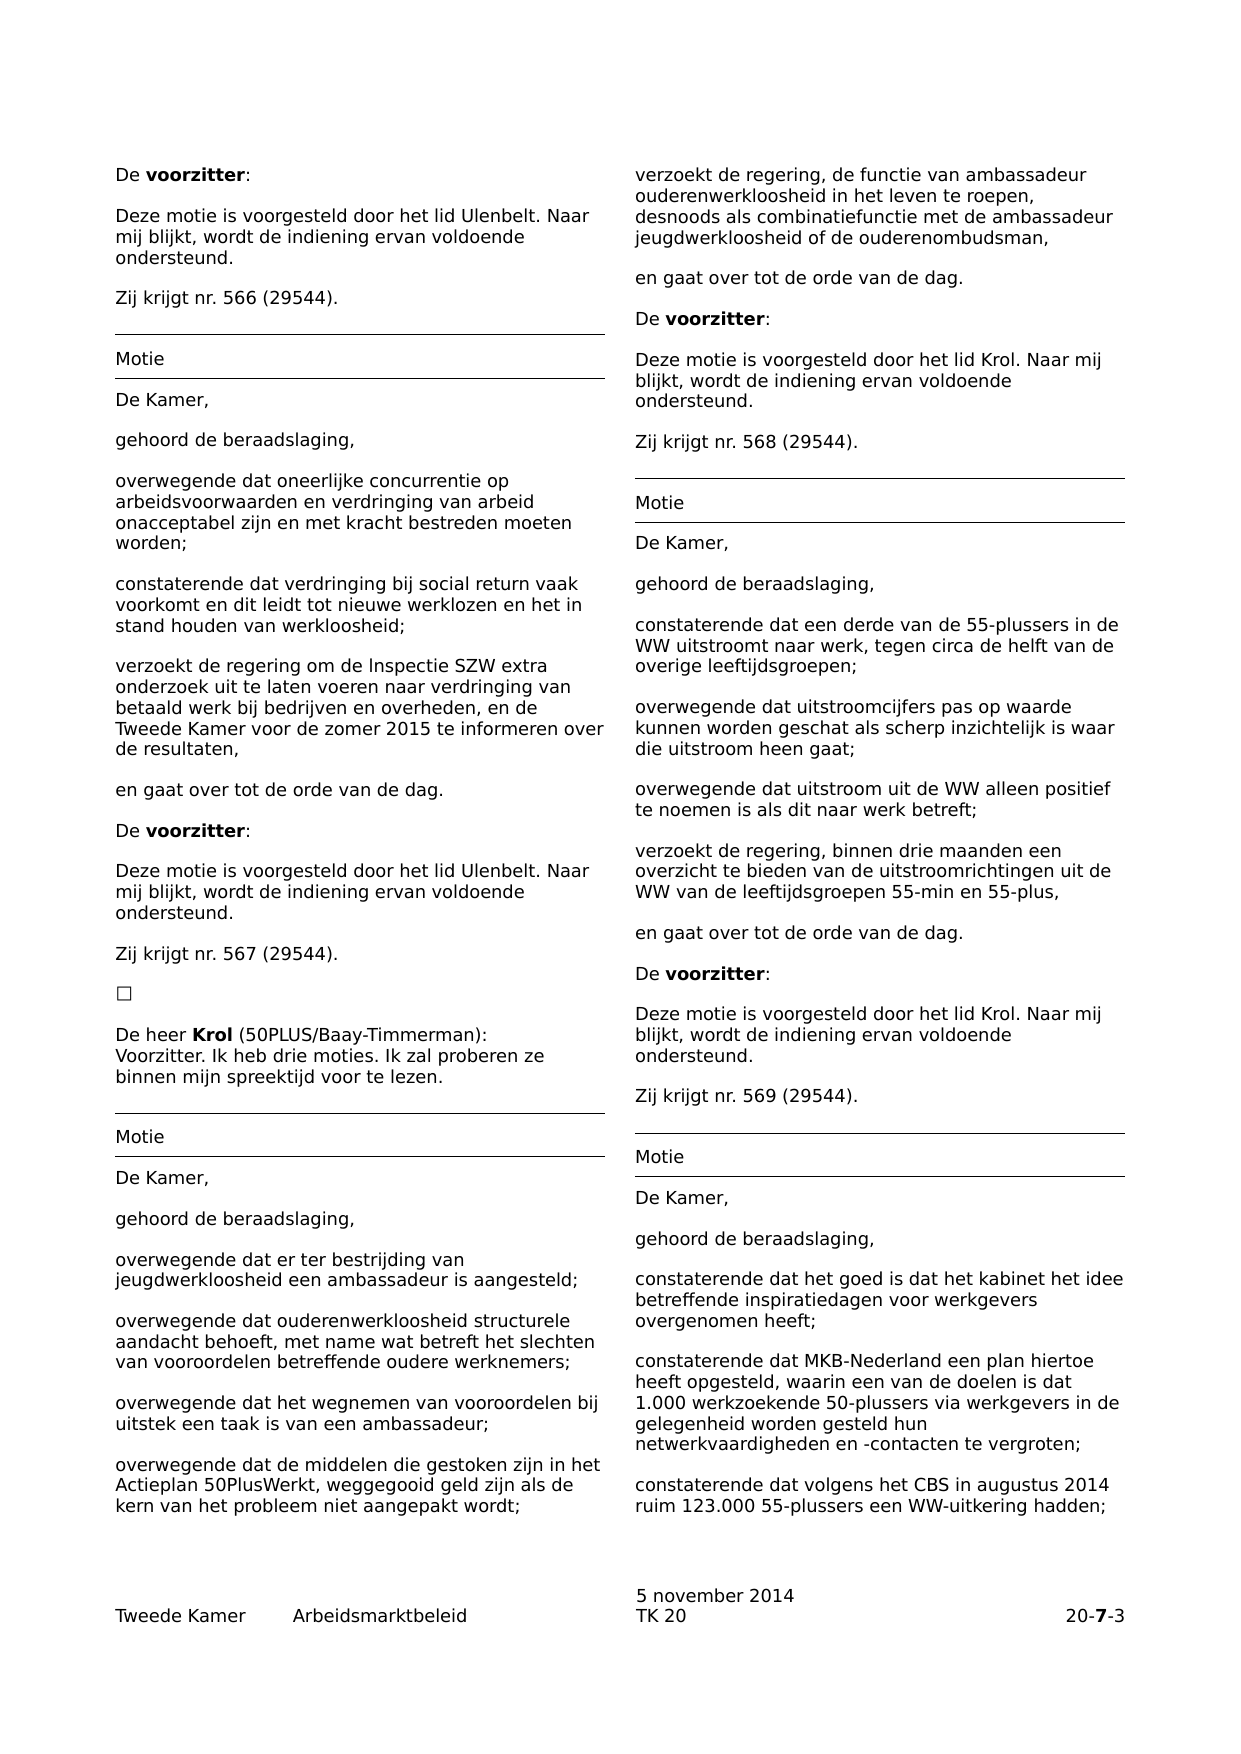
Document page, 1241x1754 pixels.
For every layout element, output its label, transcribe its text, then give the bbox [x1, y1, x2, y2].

text De voorzitter: [635, 963, 1125, 984]
text en gaat over tot de orde van de dag. [635, 268, 1125, 289]
text Zij krijgt nr. 568 (29544). [635, 432, 1125, 453]
text verzoekt de regering om de lnspectie SZW extra onderzoek uit te laten voeren naar verdringing van betaald werk bij bedrijven en overheden, en de Tweede Kamer voor de zomer 2015 te informeren over de resultaten, [115, 656, 605, 760]
text Zij krijgt nr. 567 (29544). [115, 943, 605, 964]
text De Kamer, [635, 533, 1125, 554]
text gehoord de beraadslaging, [115, 1209, 605, 1229]
text ⬜ [115, 984, 605, 1005]
text De voorzitter: [115, 165, 605, 186]
text Zij krijgt nr. 566 (29544). [115, 288, 605, 309]
text Deze motie is voorgesteld door het lid Ulenbelt. Naar mij blijkt, wordt de indiening ervan voldoende ondersteund. [115, 861, 605, 923]
text Motie [115, 349, 605, 369]
text Motie [635, 492, 1125, 513]
text De Kamer, [635, 1188, 1125, 1208]
text Deze motie is voorgesteld door het lid Krol. Naar mij blijkt, wordt de indiening ervan voldoende ondersteund. [635, 350, 1125, 412]
text constaterende dat MKB-Nederland een plan hiertoe heeft opgesteld, waarin een van de doelen is dat 1.000 werkzoekende 50-plussers via werkgevers in de gelegenheid worden gesteld hun netwerkvaardigheden en -contacten te vergroten; [635, 1351, 1125, 1455]
text De heer Krol (50PLUS/Baay-Timmerman): [115, 1025, 605, 1046]
text Deze motie is voorgesteld door het lid Ulenbelt. Naar mij blijkt, wordt de indiening ervan voldoende ondersteund. [115, 206, 605, 268]
text constaterende dat het goed is dat het kabinet het idee betreffende inspiratiedagen voor werkgevers overgenomen heeft; [635, 1269, 1125, 1331]
text constaterende dat een derde van de 55-plussers in de WW uitstroomt naar werk, tegen circa de helft van de overige leeftijdsgroepen; [635, 615, 1125, 677]
text overwegende dat uitstroomcijfers pas op waarde kunnen worden geschat als scherp inzichtelijk is waar die uitstroom heen gaat; [635, 697, 1125, 759]
text overwegende dat de middelen die gestoken zijn in het Actieplan 50PlusWerkt, weggegooid geld zijn als de kern van het probleem niet aangepakt wordt; [115, 1454, 605, 1517]
text De voorzitter: [115, 821, 605, 841]
text en gaat over tot de orde van de dag. [635, 923, 1125, 943]
text Zij krijgt nr. 569 (29544). [635, 1086, 1125, 1107]
text Motie [635, 1147, 1125, 1168]
text Deze motie is voorgesteld door het lid Krol. Naar mij blijkt, wordt de indiening ervan voldoende ondersteund. [635, 1004, 1125, 1066]
text gehoord de beraadslaging, [115, 430, 605, 451]
text gehoord de beraadslaging, [635, 1228, 1125, 1249]
text Motie [115, 1127, 605, 1148]
text constaterende dat verdringing bij social return vaak voorkomt en dit leidt tot nieuwe werklozen en het in stand houden van werkloosheid; [115, 574, 605, 636]
text overwegende dat het wegnemen van vooroordelen bij uitstek een taak is van een ambassadeur; [115, 1393, 605, 1434]
text overwegende dat uitstroom uit de WW alleen positief te noemen is als dit naar werk betreft; [635, 779, 1125, 821]
text overwegende dat er ter bestrijding van jeugdwerkloosheid een ambassadeur is aangesteld; [115, 1249, 605, 1291]
text overwegende dat ouderenwerkloosheid structurele aandacht behoeft, met name wat betreft het slechten van vooroordelen betreffende oudere werknemers; [115, 1311, 605, 1373]
text verzoekt de regering, de functie van ambassadeur ouderenwerkloosheid in het leven te roepen, desnoods als combinatiefunctie met de ambassadeur jeugdwerkloosheid of de ouderenombudsman, [635, 165, 1125, 248]
text en gaat over tot de orde van de dag. [115, 780, 605, 801]
text verzoekt de regering, binnen drie maanden een overzicht te bieden van de uitstroomrichtingen uit de WW van de leeftijdsgroepen 55-min en 55-plus, [635, 841, 1125, 903]
text De Kamer, [115, 1168, 605, 1189]
text constaterende dat volgens het CBS in augustus 2014 ruim 123.000 55-plussers een WW-uitkering hadden; [635, 1475, 1125, 1516]
text De Kamer, [115, 389, 605, 410]
text De voorzitter: [635, 309, 1125, 330]
text Voorzitter. Ik heb drie moties. Ik zal proberen ze binnen mijn spreektijd voor te lezen. [115, 1046, 605, 1087]
text gehoord de beraadslaging, [635, 574, 1125, 595]
text overwegende dat oneerlijke concurrentie op arbeidsvoorwaarden en verdringing van arbeid onacceptabel zijn en met kracht bestreden moeten worden; [115, 471, 605, 554]
